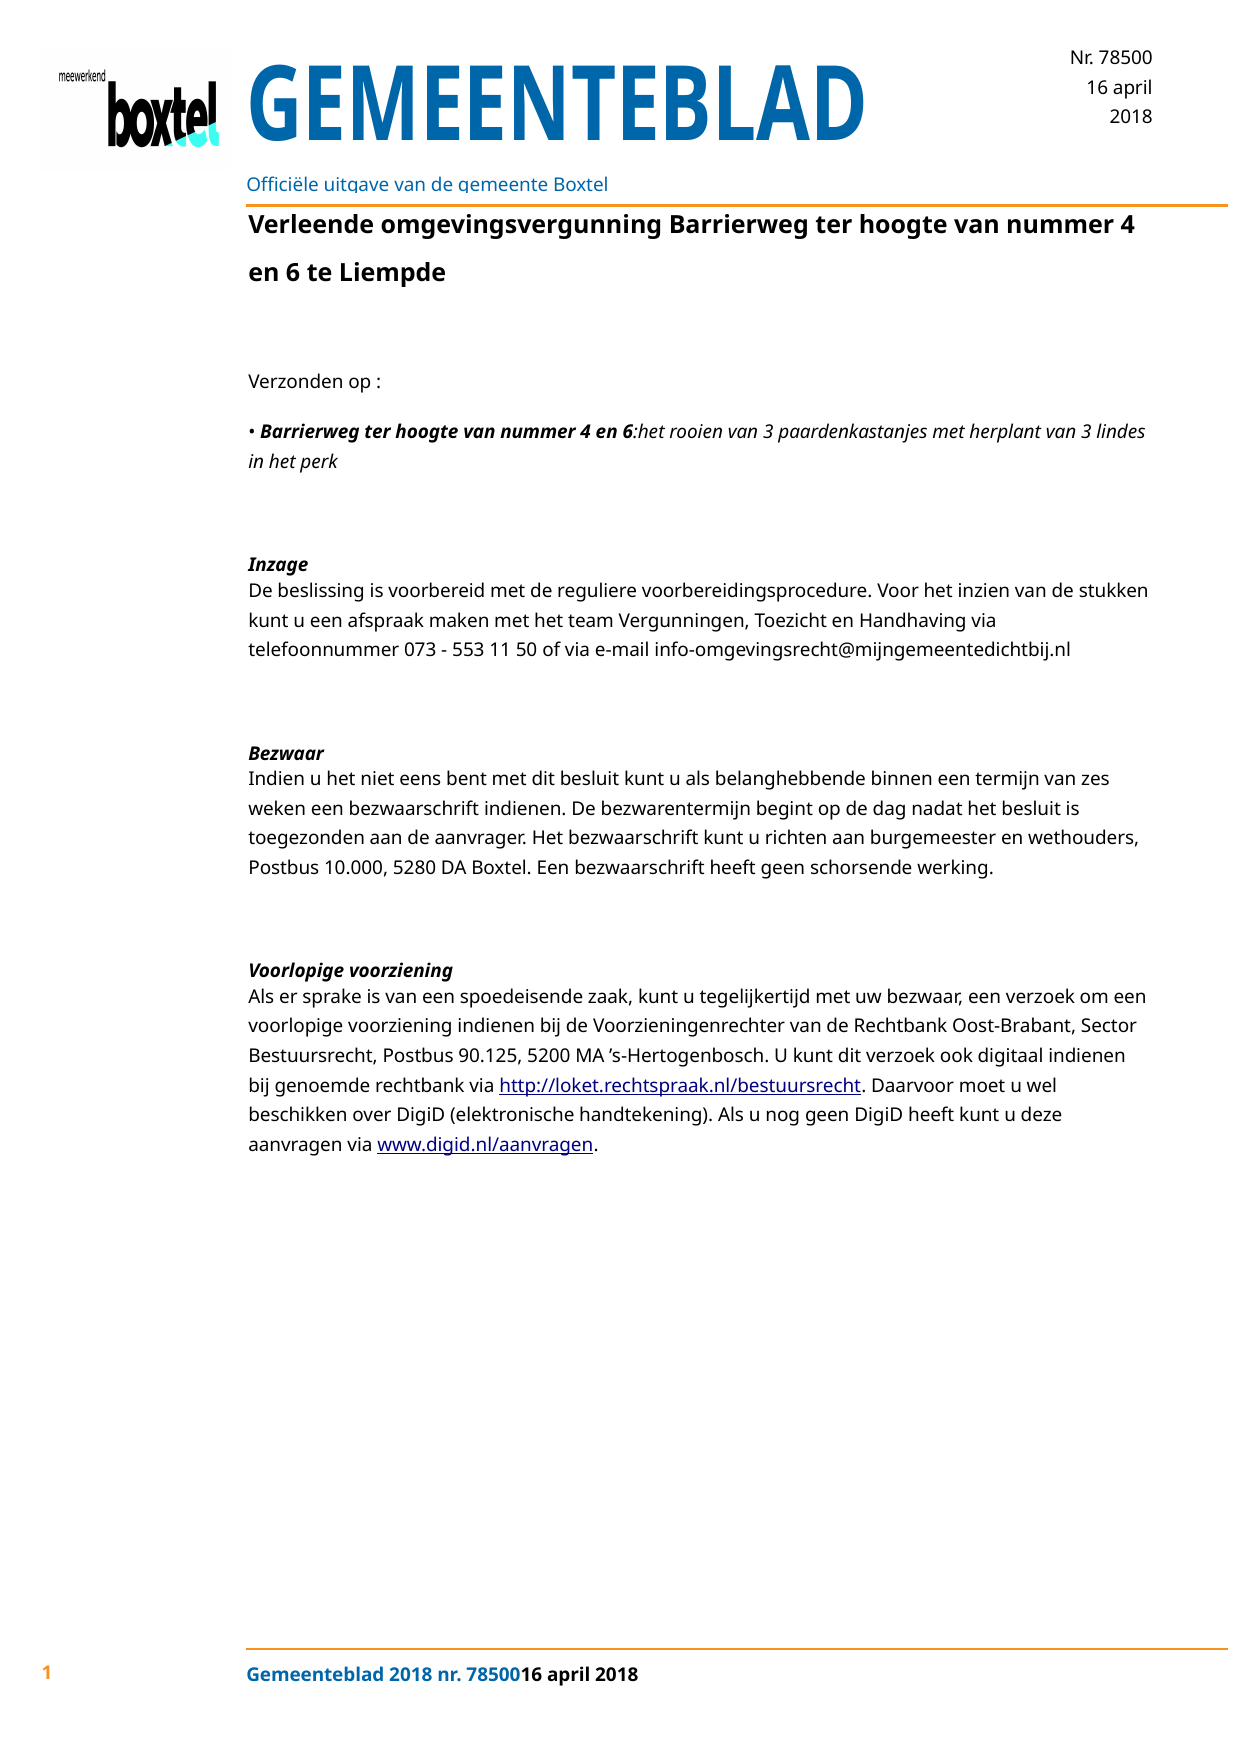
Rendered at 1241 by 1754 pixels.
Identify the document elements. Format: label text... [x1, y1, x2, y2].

picture [41, 47, 231, 172]
text Verzonden op : [248, 368, 1152, 394]
text Bezwaar [248, 740, 1152, 765]
text Verleende omgevingsvergunning Barrierweg ter hoogte van nummer 4 en 6 te Liempde [248, 207, 1152, 288]
text Inzage [248, 552, 1152, 577]
text Indien u het niet eens bent met dit besluit kunt u als belanghebbende binnen een termijn van zes weken een bezwaarschrift indienen. De bezwarentermijn begint op de dag nadat het besluit is toegezonden aan de aanvrager. Het bezwaarschrift kunt u richten aan burgemeester en wethouders, Postbus 10.000, 5280 DA Boxtel. Een bezwaarschrift heeft geen schorsende werking. [248, 765, 1152, 880]
text De beslissing is voorbereid met de reguliere voorbereidingsprocedure. Voor het inzien van de stukken kunt u een afspraak maken met het team Vergunningen, Toezicht en Handhaving via telefoonnummer 073 - 553 11 50 of via e-mail info-omgevingsrecht@mijngemeentedichtbij.nl [248, 577, 1152, 662]
text Als er sprake is van een spoedeisende zaak, kunt u tegelijkertijd met uw bezwaar, een verzoek om een voorlopige voorziening indienen bij de Voorzieningenrechter van de Rechtbank Oost-Brabant, Sector Bestuursrecht, Postbus 90.125, 5200 MA ’s-Hertogenbosch. U kunt dit verzoek ook digitaal indienen bij genoemde rechtbank via http://loket.rechtspraak.nl/bestuursrecht. Daarvoor moet u wel beschikken over DigiD (elektronische handtekening). Als u nog geen DigiD heeft kunt u deze aanvragen via www.digid.nl/aanvragen. [248, 983, 1152, 1157]
text Voorlopige voorziening [248, 957, 1152, 983]
text • Barrierweg ter hoogte van nummer 4 en 6:het rooien van 3 paardenkastanjes met herplant van 3 lindes in het perk [248, 419, 1152, 474]
